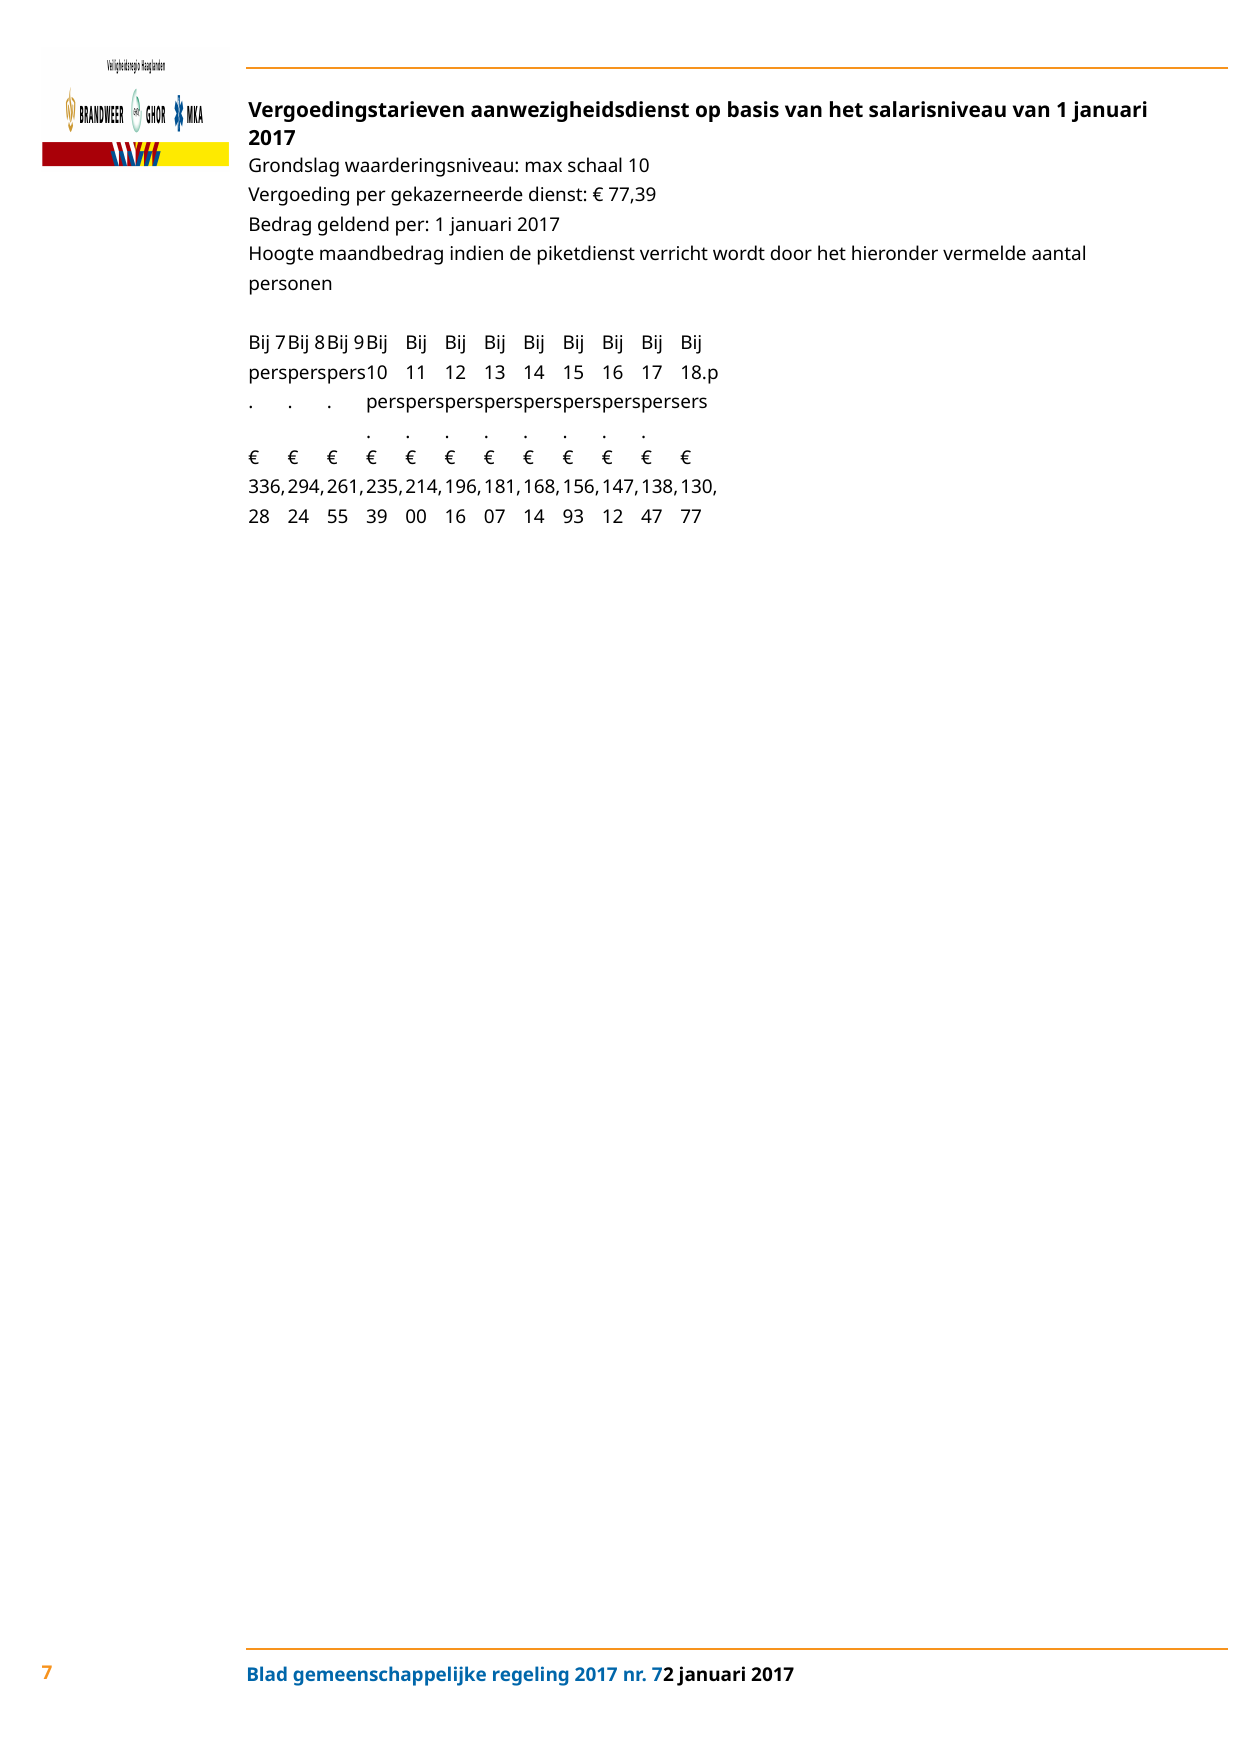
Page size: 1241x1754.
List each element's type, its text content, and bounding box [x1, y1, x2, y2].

table_header Bij 9 pers. [327, 329, 366, 444]
text Grondslag waarderingsniveau: max schaal 10 [248, 152, 1152, 177]
table_cell € 156,93 [562, 444, 602, 529]
table_header Bij 11 pers. [405, 329, 444, 444]
table_cell € 235,39 [366, 444, 405, 529]
table_cell € 294,24 [287, 444, 327, 529]
table_header Bij 10 pers. [366, 329, 405, 444]
table_header Bij 8 pers. [287, 329, 327, 444]
table_header Bij 17 pers. [641, 329, 680, 444]
table_cell € 196,16 [444, 444, 484, 529]
table_cell € 168,14 [523, 444, 562, 529]
table_header Bij 16 pers. [602, 329, 641, 444]
text Vergoeding per gekazerneerde dienst: € 77,39 [248, 181, 1152, 207]
table_header Bij 15 pers. [562, 329, 602, 444]
text Bedrag geldend per: 1 januari 2017 [248, 211, 1152, 237]
picture [41, 47, 231, 172]
table_cell € 147,12 [602, 444, 641, 529]
table_cell € 138,47 [641, 444, 680, 529]
table_header Bij 14 pers. [523, 329, 562, 444]
table_header Bij 12 pers. [444, 329, 484, 444]
table_cell € 130,77 [680, 444, 719, 529]
table_cell € 336,28 [248, 444, 287, 529]
table_header Bij 7 pers. [248, 329, 287, 444]
table_cell € 214,00 [405, 444, 444, 529]
text Hoogte maandbedrag indien de piketdienst verricht wordt door het hieronder vermelde aantal personen [248, 241, 1152, 296]
table_header Bij 18.pers [680, 329, 719, 444]
table_cell € 181,07 [484, 444, 523, 529]
text Vergoedingstarieven aanwezigheidsdienst op basis van het salarisniveau van 1 januari 2017 [248, 95, 1152, 152]
table_cell € 261,55 [327, 444, 366, 529]
table_header Bij 13 pers. [484, 329, 523, 444]
